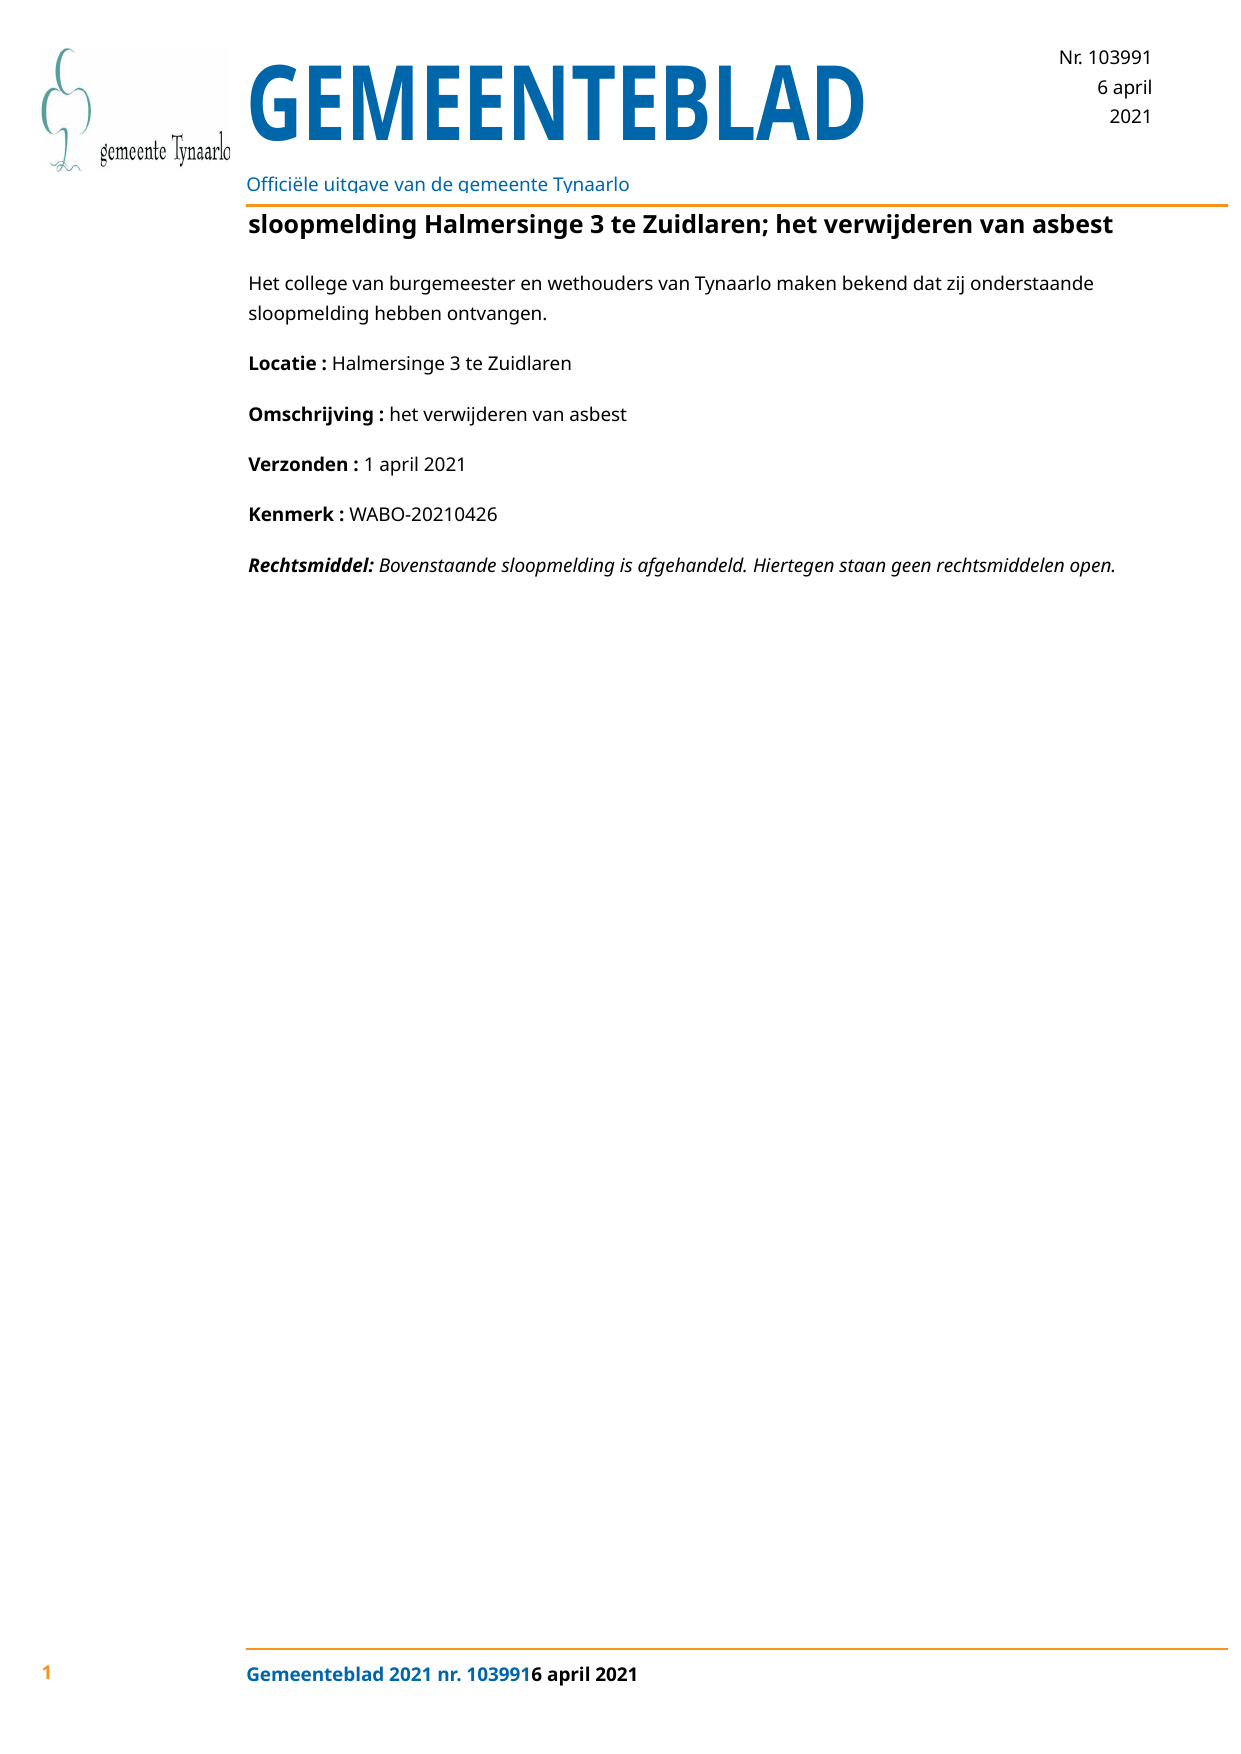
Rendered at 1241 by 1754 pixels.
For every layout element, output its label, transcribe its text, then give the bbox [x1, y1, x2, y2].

text Kenmerk : WABO-20210426 [248, 502, 1152, 527]
text Locatie : Halmersinge 3 te Zuidlaren [248, 350, 1152, 376]
picture [41, 47, 231, 172]
text Omschrijving : het verwijderen van asbest [248, 401, 1152, 426]
text Verzonden : 1 april 2021 [248, 451, 1152, 477]
text Rechtsmiddel: Bovenstaande sloopmelding is afgehandeld. Hiertegen staan geen rechtsmiddelen open. [248, 552, 1152, 578]
text Het college van burgemeester en wethouders van Tynaarlo maken bekend dat zij onderstaande sloopmelding hebben ontvangen. [248, 270, 1152, 326]
text sloopmelding Halmersinge 3 te Zuidlaren; het verwijderen van asbest [248, 207, 1152, 241]
